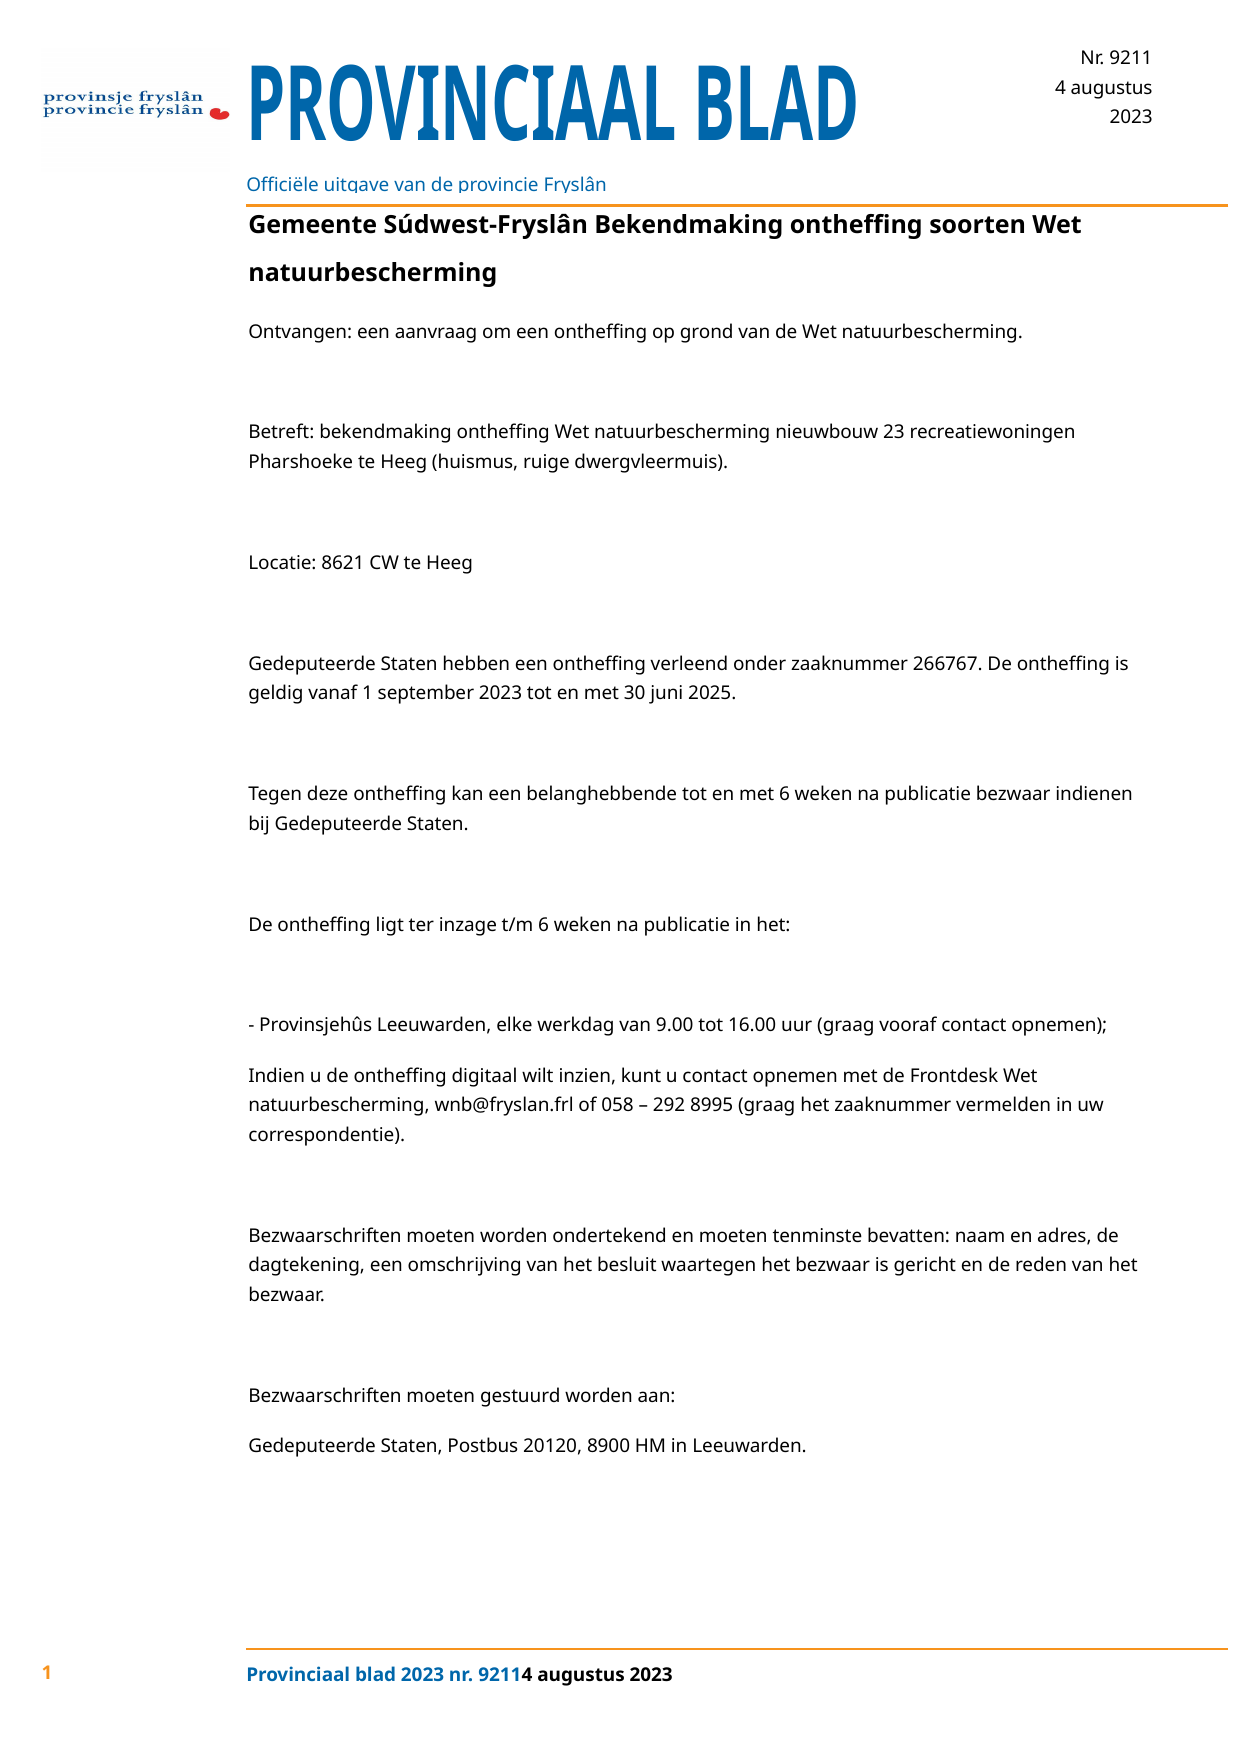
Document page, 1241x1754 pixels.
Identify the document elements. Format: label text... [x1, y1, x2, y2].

picture [41, 47, 231, 172]
text Gedeputeerde Staten, Postbus 20120, 8900 HM in Leeuwarden. [248, 1432, 1152, 1458]
text Gemeente Súdwest-Fryslân Bekendmaking ontheffing soorten Wet natuurbescherming [248, 207, 1152, 288]
text Gedeputeerde Staten hebben een ontheffing verleend onder zaaknummer 266767. De ontheffing is geldig vanaf 1 september 2023 tot en met 30 juni 2025. [248, 650, 1152, 705]
text - Provinsjehûs Leeuwarden, elke werkdag van 9.00 tot 16.00 uur (graag vooraf contact opnemen); [248, 1012, 1152, 1037]
text Locatie: 8621 CW te Heeg [248, 549, 1152, 575]
text Tegen deze ontheffing kan een belanghebbende tot en met 6 weken na publicatie bezwaar indienen bij Gedeputeerde Staten. [248, 780, 1152, 836]
text De ontheffing ligt ter inzage t/m 6 weken na publicatie in het: [248, 911, 1152, 937]
text Ontvangen: een aanvraag om een ontheffing op grond van de Wet natuurbescherming. [248, 318, 1152, 344]
text Bezwaarschriften moeten worden ondertekend en moeten tenminste bevatten: naam en adres, de dagtekening, een omschrijving van het besluit waartegen het bezwaar is gericht en de reden van het bezwaar. [248, 1222, 1152, 1307]
text Bezwaarschriften moeten gestuurd worden aan: [248, 1382, 1152, 1408]
text Betreft: bekendmaking ontheffing Wet natuurbescherming nieuwbouw 23 recreatiewoningen Pharshoeke te Heeg (huismus, ruige dwergvleermuis). [248, 419, 1152, 474]
text Indien u de ontheffing digitaal wilt inzien, kunt u contact opnemen met de Frontdesk Wet natuurbescherming, wnb@fryslan.frl of 058 – 292 8995 (graag het zaaknummer vermelden in uw correspondentie). [248, 1062, 1152, 1147]
